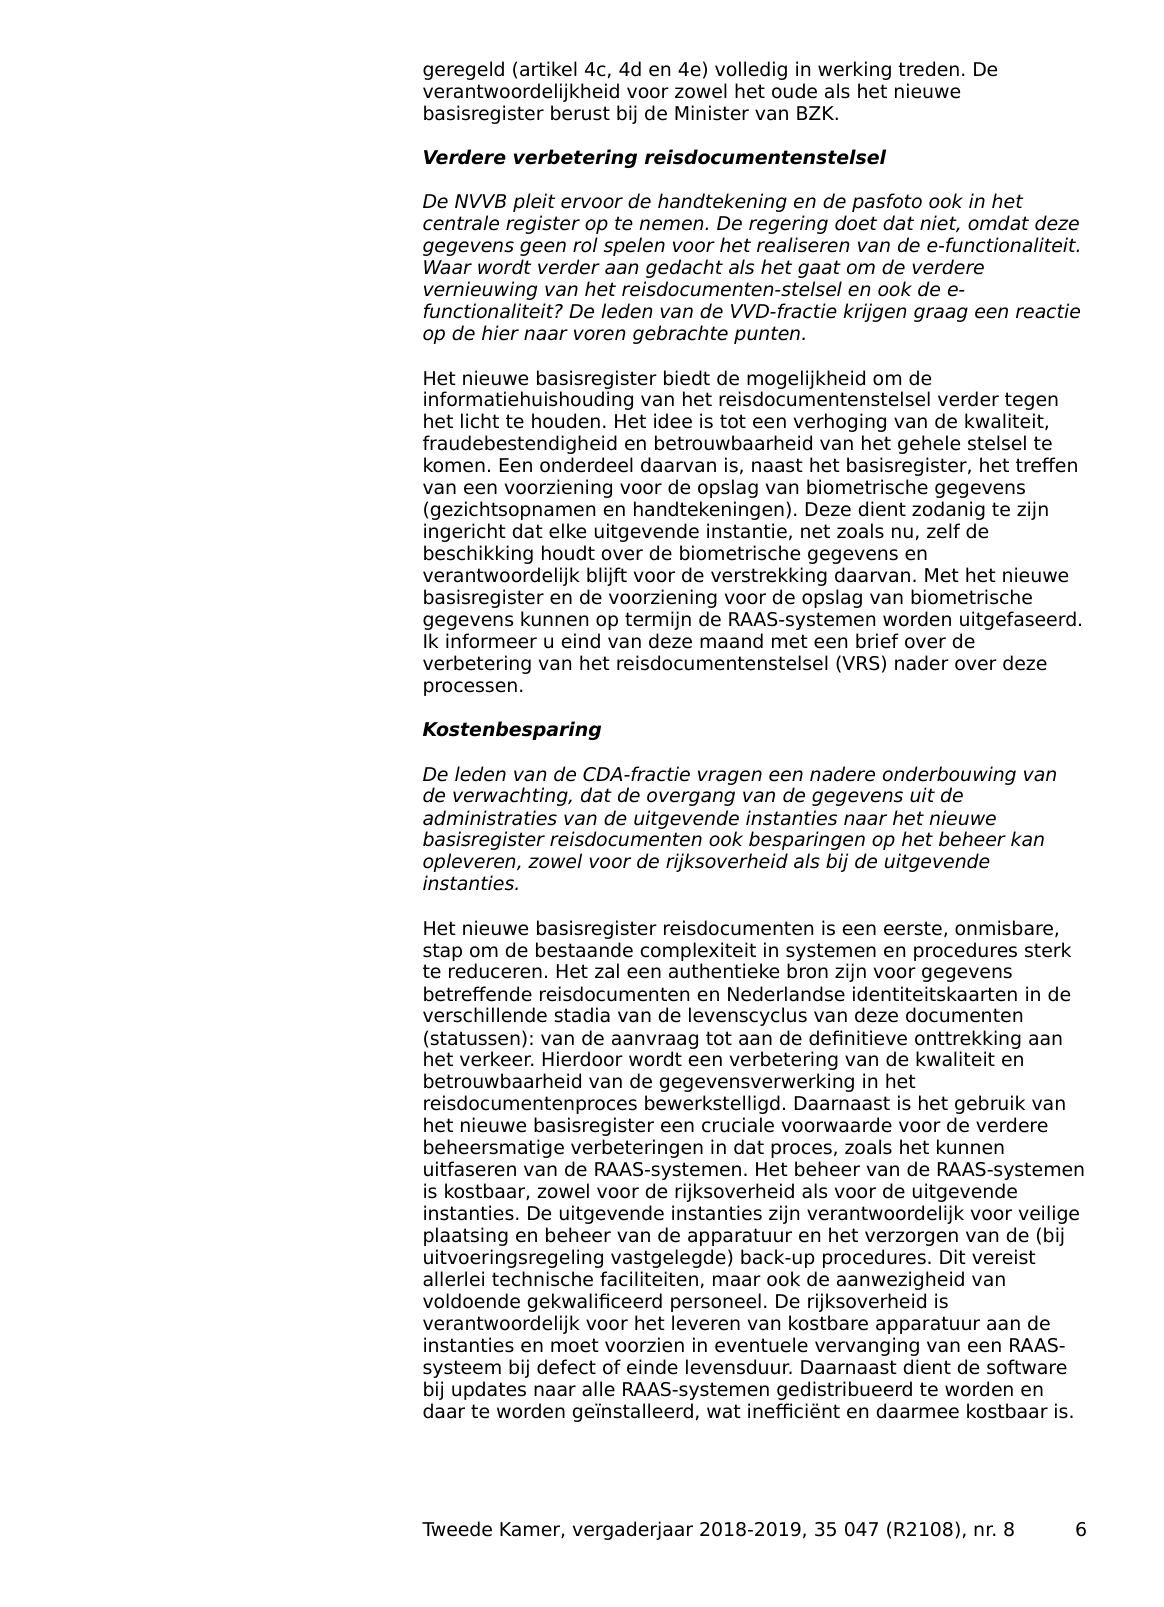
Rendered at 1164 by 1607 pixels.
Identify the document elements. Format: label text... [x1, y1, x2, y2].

text Het nieuwe basisregister reisdocumenten is een eerste, onmisbare, stap om de bestaande complexiteit in systemen en procedures sterk te reduceren. Het zal een authentieke bron zijn voor gegevens betreffende reisdocumenten en Nederlandse identiteitskaarten in de verschillende stadia van de levenscyclus van deze documenten (statussen): van de aanvraag tot aan de definitieve onttrekking aan het verkeer. Hierdoor wordt een verbetering van de kwaliteit en betrouwbaarheid van de gegevensverwerking in het reisdocumentenproces bewerkstelligd. Daarnaast is het gebruik van het nieuwe basisregister een cruciale voorwaarde voor de verdere beheersmatige verbeteringen in dat proces, zoals het kunnen uitfaseren van de RAAS-systemen. Het beheer van de RAAS-systemen is kostbaar, zowel voor de rijksoverheid als voor de uitgevende instanties. De uitgevende instanties zijn verantwoordelijk voor veilige plaatsing en beheer van de apparatuur en het verzorgen van de (bij uitvoeringsregeling vastgelegde) back-up procedures. Dit vereist allerlei technische faciliteiten, maar ook de aanwezigheid van voldoende gekwalificeerd personeel. De rijksoverheid is verantwoordelijk voor het leveren van kostbare apparatuur aan de instanties en moet voorzien in eventuele vervanging van een RAAS-systeem bij defect of einde levensduur. Daarnaast dient de software bij updates naar alle RAAS-systemen gedistribueerd te worden en daar te worden geïnstalleerd, wat inefficiënt en daarmee kostbaar is. [422, 917, 1087, 1423]
text De leden van de CDA-fractie vragen een nadere onderbouwing van de verwachting, dat de overgang van de gegevens uit de administraties van de uitgevende instanties naar het nieuwe basisregister reisdocumenten ook besparingen op het beheer kan opleveren, zowel voor de rijksoverheid als bij de uitgevende instanties. [422, 763, 1087, 895]
subtitle Kostenbesparing [422, 719, 1087, 741]
text geregeld (artikel 4c, 4d en 4e) volledig in werking treden. De verantwoordelijkheid voor zowel het oude als het nieuwe basisregister berust bij de Minister van BZK. [422, 59, 1087, 125]
subtitle Verdere verbetering reisdocumentenstelsel [422, 147, 1087, 169]
text Het nieuwe basisregister biedt de mogelijkheid om de informatiehuishouding van het reisdocumentenstelsel verder tegen het licht te houden. Het idee is tot een verhoging van de kwaliteit, fraudebestendigheid en betrouwbaarheid van het gehele stelsel te komen. Een onderdeel daarvan is, naast het basisregister, het treffen van een voorziening voor de opslag van biometrische gegevens (gezichtsopnamen en handtekeningen). Deze dient zodanig te zijn ingericht dat elke uitgevende instantie, net zoals nu, zelf de beschikking houdt over de biometrische gegevens en verantwoordelijk blijft voor de verstrekking daarvan. Met het nieuwe basisregister en de voorziening voor de opslag van biometrische gegevens kunnen op termijn de RAAS-systemen worden uitgefaseerd. Ik informeer u eind van deze maand met een brief over de verbetering van het reisdocumentenstelsel (VRS) nader over deze processen. [422, 367, 1087, 697]
text De NVVB pleit ervoor de handtekening en de pasfoto ook in het centrale register op te nemen. De regering doet dat niet, omdat deze gegevens geen rol spelen voor het realiseren van de e-functionaliteit. Waar wordt verder aan gedacht als het gaat om de verdere vernieuwing van het reisdocumenten-stelsel en ook de e-functionaliteit? De leden van de VVD-fractie krijgen graag een reactie op de hier naar voren gebrachte punten. [422, 191, 1087, 345]
